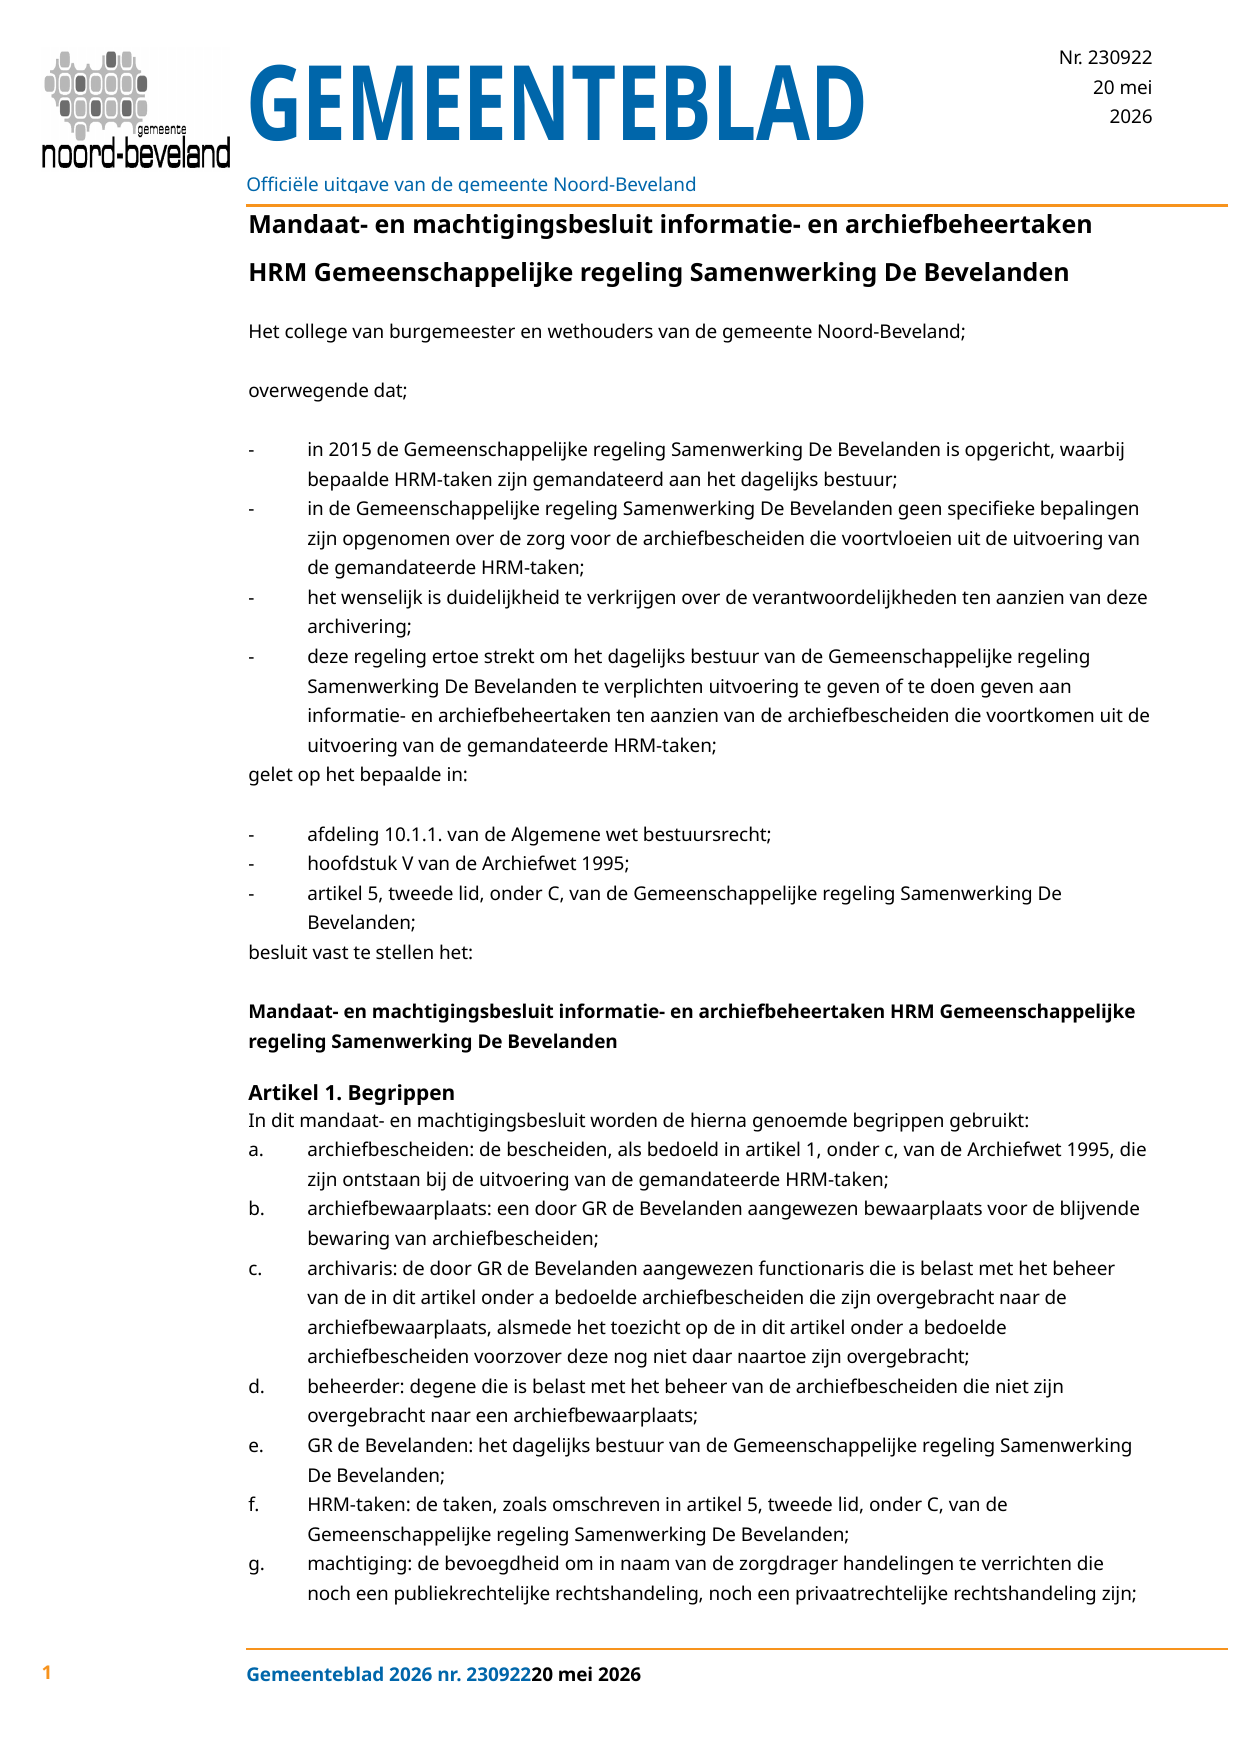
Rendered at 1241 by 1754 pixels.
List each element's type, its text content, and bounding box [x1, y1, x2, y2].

list in 2015 de Gemeenschappelijke regeling Samenwerking De Bevelanden is opgericht, waarbij bepaalde HRM-taken zijn gemandateerd aan het dagelijks bestuur; [248, 436, 1152, 492]
list het wenselijk is duidelijkheid te verkrijgen over de verantwoordelijkheden ten aanzien van deze archivering; [248, 584, 1152, 639]
list HRM-taken: de taken, zoals omschreven in artikel 5, tweede lid, onder C, van de Gemeenschappelijke regeling Samenwerking De Bevelanden; [248, 1491, 1152, 1547]
text Mandaat- en machtigingsbesluit informatie- en archiefbeheertaken HRM Gemeenschappelijke regeling Samenwerking De Bevelanden [248, 207, 1152, 288]
text overwegende dat; [248, 377, 1152, 403]
list afdeling 10.1.1. van de Algemene wet bestuursrecht; [248, 821, 1152, 847]
list beheerder: degene die is belast met het beheer van de archiefbescheiden die niet zijn overgebracht naar een archiefbewaarplaats; [248, 1373, 1152, 1428]
text In dit mandaat- en machtigingsbesluit worden de hierna genoemde begrippen gebruikt: [248, 1107, 1152, 1132]
list artikel 5, tweede lid, onder C, van de Gemeenschappelijke regeling Samenwerking De Bevelanden; [248, 880, 1152, 935]
text Mandaat- en machtigingsbesluit informatie- en archiefbeheertaken HRM Gemeenschappelijke regeling Samenwerking De Bevelanden [248, 998, 1152, 1054]
picture [41, 47, 231, 172]
list archiefbewaarplaats: een door GR de Bevelanden aangewezen bewaarplaats voor de blijvende bewaring van archiefbescheiden; [248, 1196, 1152, 1251]
text gelet op het bepaalde in: [248, 762, 1152, 787]
list machtiging: de bevoegdheid om in naam van de zorgdrager handelingen te verrichten die noch een publiekrechtelijke rechtshandeling, noch een privaatrechtelijke rechtshandeling zijn; [248, 1551, 1152, 1606]
list hoofdstuk V van de Archiefwet 1995; [248, 850, 1152, 876]
list in de Gemeenschappelijke regeling Samenwerking De Bevelanden geen specifieke bepalingen zijn opgenomen over de zorg voor de archiefbescheiden die voortvloeien uit de uitvoering van de gemandateerde HRM-taken; [248, 495, 1152, 580]
text Het college van burgemeester en wethouders van de gemeente Noord-Beveland; [248, 318, 1152, 344]
list GR de Bevelanden: het dagelijks bestuur van de Gemeenschappelijke regeling Samenwerking De Bevelanden; [248, 1432, 1152, 1487]
text besluit vast te stellen het: [248, 939, 1152, 965]
text Artikel 1. Begrippen [248, 1078, 1152, 1107]
list archivaris: de door GR de Bevelanden aangewezen functionaris die is belast met het beheer van de in dit artikel onder a bedoelde archiefbescheiden die zijn overgebracht naar de archiefbewaarplaats, alsmede het toezicht op de in dit artikel onder a bedoelde archiefbescheiden voorzover deze nog niet daar naartoe zijn overgebracht; [248, 1255, 1152, 1369]
list archiefbescheiden: de bescheiden, als bedoeld in artikel 1, onder c, van de Archiefwet 1995, die zijn ontstaan bij de uitvoering van de gemandateerde HRM-taken; [248, 1136, 1152, 1192]
list deze regeling ertoe strekt om het dagelijks bestuur van de Gemeenschappelijke regeling Samenwerking De Bevelanden te verplichten uitvoering te geven of te doen geven aan informatie- en archiefbeheertaken ten aanzien van de archiefbescheiden die voortkomen uit de uitvoering van de gemandateerde HRM-taken; [248, 643, 1152, 758]
